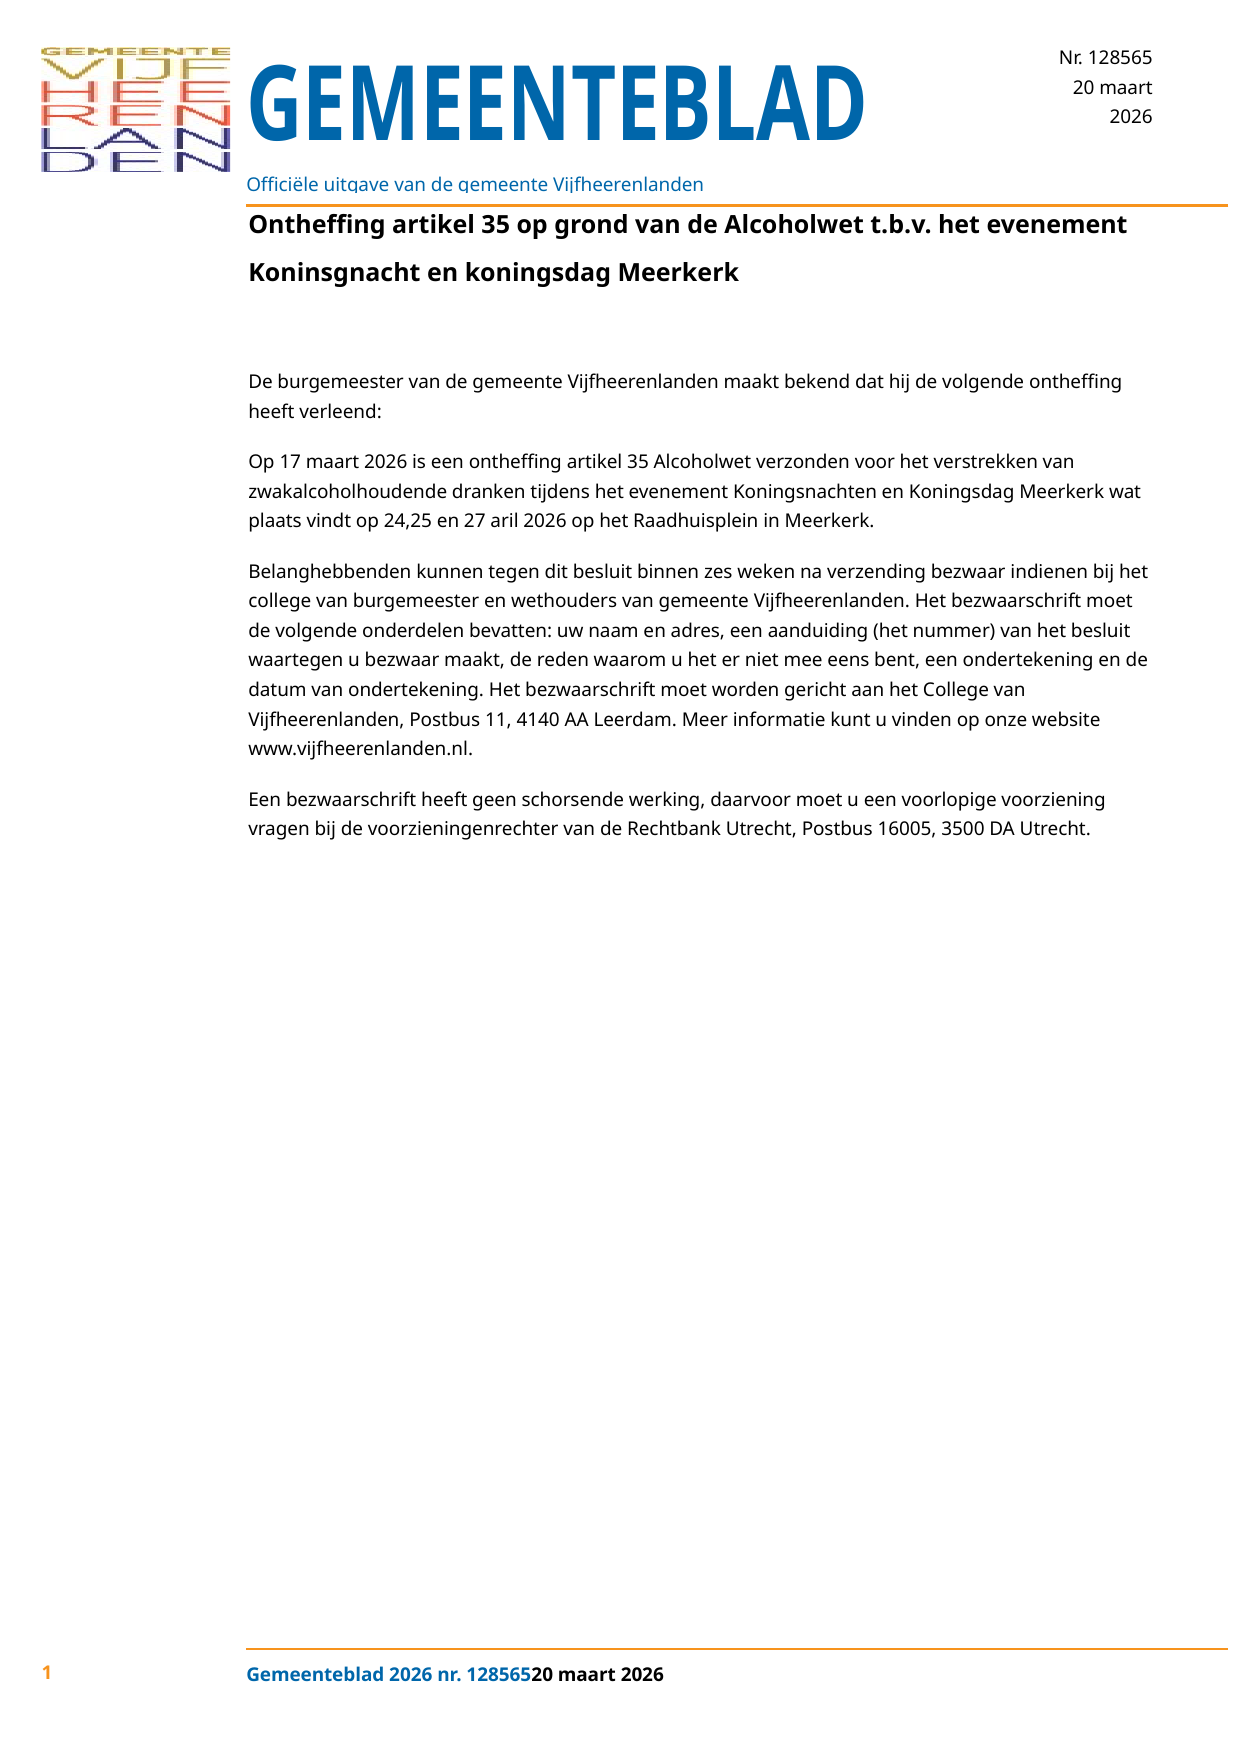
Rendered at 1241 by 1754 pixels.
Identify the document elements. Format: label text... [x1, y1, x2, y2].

text Een bezwaarschrift heeft geen schorsende werking, daarvoor moet u een voorlopige voorziening vragen bij de voorzieningenrechter van de Rechtbank Utrecht, Postbus 16005, 3500 DA Utrecht. [248, 786, 1152, 841]
picture [41, 47, 231, 172]
text Ontheffing artikel 35 op grond van de Alcoholwet t.b.v. het evenement Koninsgnacht en koningsdag Meerkerk [248, 207, 1152, 288]
text De burgemeester van de gemeente Vijfheerenlanden maakt bekend dat hij de volgende ontheffing heeft verleend: [248, 368, 1152, 424]
text Belanghebbenden kunnen tegen dit besluit binnen zes weken na verzending bezwaar indienen bij het college van burgemeester en wethouders van gemeente Vijfheerenlanden. Het bezwaarschrift moet de volgende onderdelen bevatten: uw naam en adres, een aanduiding (het nummer) van het besluit waartegen u bezwaar maakt, de reden waarom u het er niet mee eens bent, een ondertekening en de datum van ondertekening. Het bezwaarschrift moet worden gericht aan het College van Vijfheerenlanden, Postbus 11, 4140 AA Leerdam. Meer informatie kunt u vinden op onze website www.vijfheerenlanden.nl. [248, 558, 1152, 761]
text Op 17 maart 2026 is een ontheffing artikel 35 Alcoholwet verzonden voor het verstrekken van zwakalcoholhoudende dranken tijdens het evenement Koningsnachten en Koningsdag Meerkerk wat plaats vindt op 24,25 en 27 aril 2026 op het Raadhuisplein in Meerkerk. [248, 448, 1152, 533]
